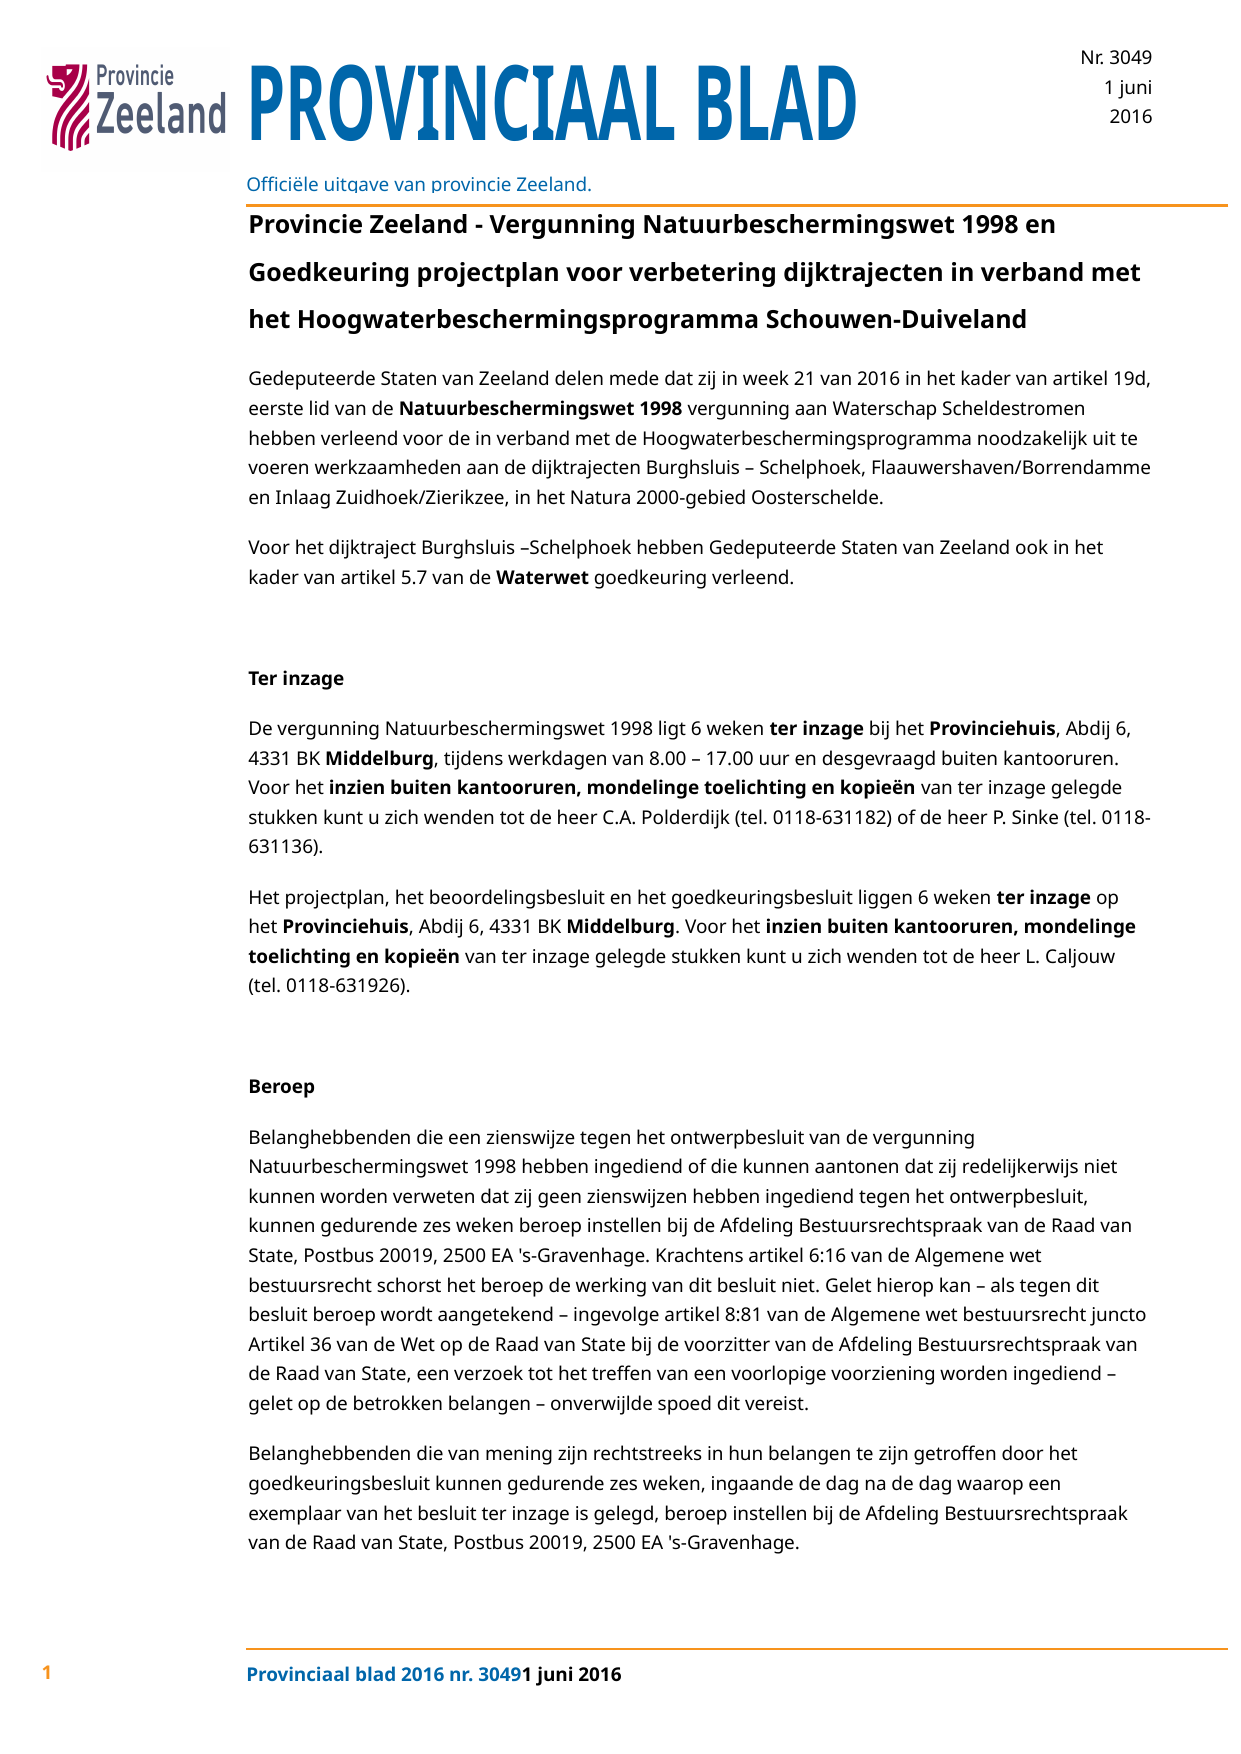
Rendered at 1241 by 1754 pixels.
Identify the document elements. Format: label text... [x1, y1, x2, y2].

text Het projectplan, het beoordelingsbesluit en het goedkeuringsbesluit liggen 6 weken ter inzage op het Provinciehuis, Abdij 6, 4331 BK Middelburg. Voor het inzien buiten kantooruren, mondelinge toelichting en kopieën van ter inzage gelegde stukken kunt u zich wenden tot de heer L. Caljouw (tel. 0118-631926). [248, 884, 1152, 998]
text Voor het dijktraject Burghsluis –Schelphoek hebben Gedeputeerde Staten van Zeeland ook in het kader van artikel 5.7 van de Waterwet goedkeuring verleend. [248, 534, 1152, 589]
text Belanghebbenden die van mening zijn rechtstreeks in hun belangen te zijn getroffen door het goedkeuringsbesluit kunnen gedurende zes weken, ingaande de dag na de dag waarop een exemplaar van het besluit ter inzage is gelegd, beroep instellen bij de Afdeling Bestuursrechtspraak van de Raad van State, Postbus 20019, 2500 EA 's-Gravenhage. [248, 1441, 1152, 1555]
text Belanghebbenden die een zienswijze tegen het ontwerpbesluit van de vergunning Natuurbeschermingswet 1998 hebben ingediend of die kunnen aantonen dat zij redelijkerwijs niet kunnen worden verweten dat zij geen zienswijzen hebben ingediend tegen het ontwerpbesluit, kunnen gedurende zes weken beroep instellen bij de Afdeling Bestuursrechtspraak van de Raad van State, Postbus 20019, 2500 EA 's-Gravenhage. Krachtens artikel 6:16 van de Algemene wet bestuursrecht schorst het beroep de werking van dit besluit niet. Gelet hierop kan – als tegen dit besluit beroep wordt aangetekend – ingevolge artikel 8:81 van de Algemene wet bestuursrecht juncto Artikel 36 van de Wet op de Raad van State bij de voorzitter van de Afdeling Bestuursrechtspraak van de Raad van State, een verzoek tot het treffen van een voorlopige voorziening worden ingediend – gelet op de betrokken belangen – onverwijlde spoed dit vereist. [248, 1124, 1152, 1416]
text Provincie Zeeland - Vergunning Natuurbeschermingswet 1998 en Goedkeuring projectplan voor verbetering dijktrajecten in verband met het Hoogwaterbeschermingsprogramma Schouwen-Duiveland [248, 207, 1152, 336]
picture [41, 47, 231, 172]
text De vergunning Natuurbeschermingswet 1998 ligt 6 weken ter inzage bij het Provinciehuis, Abdij 6, 4331 BK Middelburg, tijdens werkdagen van 8.00 – 17.00 uur en desgevraagd buiten kantooruren. Voor het inzien buiten kantooruren, mondelinge toelichting en kopieën van ter inzage gelegde stukken kunt u zich wenden tot de heer C.A. Polderdijk (tel. 0118-631182) of de heer P. Sinke (tel. 0118-631136). [248, 715, 1152, 859]
text Gedeputeerde Staten van Zeeland delen mede dat zij in week 21 van 2016 in het kader van artikel 19d, eerste lid van de Natuurbeschermingswet 1998 vergunning aan Waterschap Scheldestromen hebben verleend voor de in verband met de Hoogwaterbeschermingsprogramma noodzakelijk uit te voeren werkzaamheden aan de dijktrajecten Burghsluis – Schelphoek, Flaauwershaven/Borrendamme en Inlaag Zuidhoek/Zierikzee, in het Natura 2000-gebied Oosterschelde. [248, 366, 1152, 509]
text Ter inzage [248, 665, 1152, 690]
text Beroep [248, 1073, 1152, 1099]
